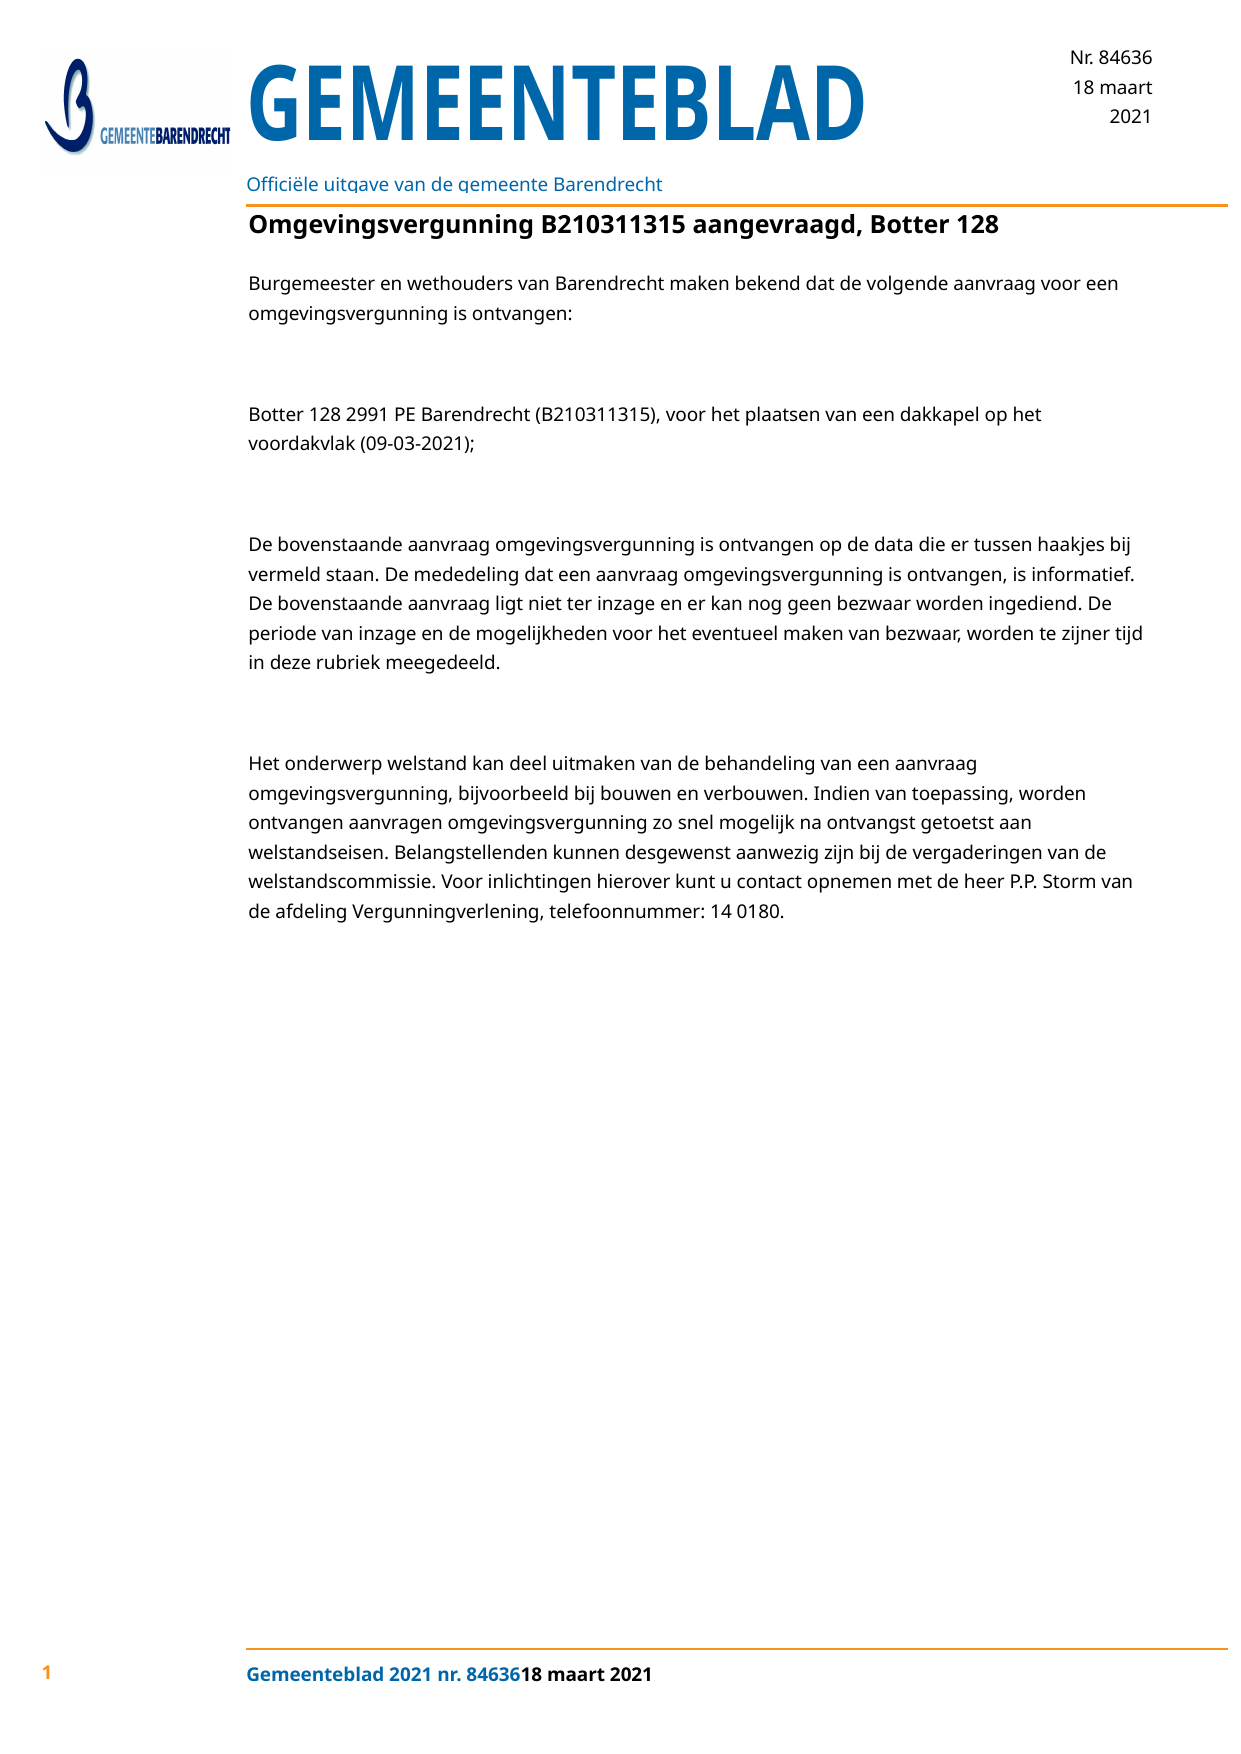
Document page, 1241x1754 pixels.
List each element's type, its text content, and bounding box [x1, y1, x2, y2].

text De bovenstaande aanvraag omgevingsvergunning is ontvangen op de data die er tussen haakjes bij vermeld staan. De mededeling dat een aanvraag omgevingsvergunning is ontvangen, is informatief. De bovenstaande aanvraag ligt niet ter inzage en er kan nog geen bezwaar worden ingediend. De periode van inzage en de mogelijkheden voor het eventueel maken van bezwaar, worden te zijner tijd in deze rubriek meegedeeld. [248, 531, 1152, 675]
text Het onderwerp welstand kan deel uitmaken van de behandeling van een aanvraag omgevingsvergunning, bijvoorbeeld bij bouwen en verbouwen. Indien van toepassing, worden ontvangen aanvragen omgevingsvergunning zo snel mogelijk na ontvangst getoetst aan welstandseisen. Belangstellenden kunnen desgewenst aanwezig zijn bij de vergaderingen van de welstandscommissie. Voor inlichtingen hierover kunt u contact opnemen met de heer P.P. Storm van de afdeling Vergunningverlening, telefoonnummer: 14 0180. [248, 750, 1152, 924]
picture [41, 47, 231, 172]
text Botter 128 2991 PE Barendrecht (B210311315), voor het plaatsen van een dakkapel op het voordakvlak (09-03-2021); [248, 401, 1152, 456]
text Burgemeester en wethouders van Barendrecht maken bekend dat de volgende aanvraag voor een omgevingsvergunning is ontvangen: [248, 270, 1152, 326]
text Omgevingsvergunning B210311315 aangevraagd, Botter 128 [248, 207, 1152, 241]
